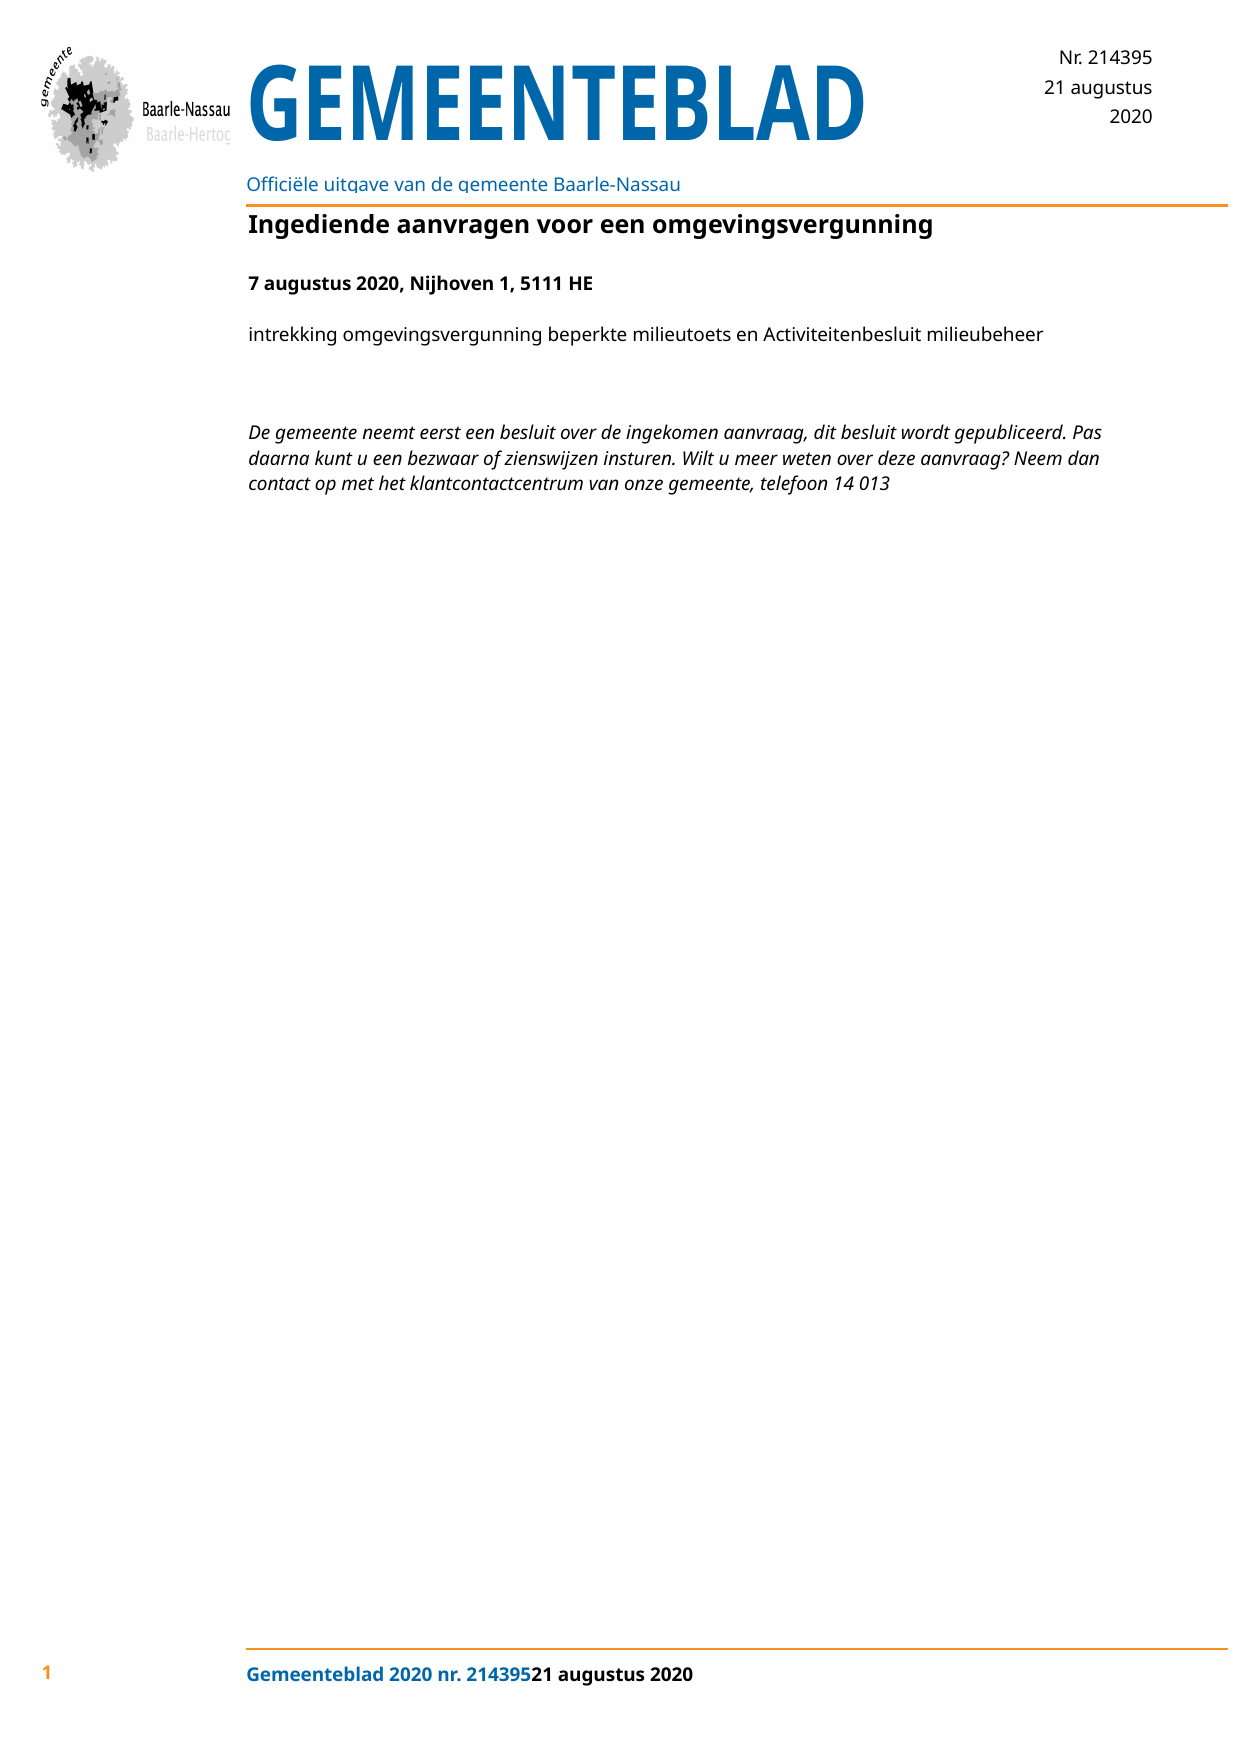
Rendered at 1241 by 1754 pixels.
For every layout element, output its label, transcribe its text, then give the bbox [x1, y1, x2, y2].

text De gemeente neemt eerst een besluit over de ingekomen aanvraag, dit besluit wordt gepubliceerd. Pas daarna kunt u een bezwaar of zienswijzen insturen. Wilt u meer weten over deze aanvraag? Neem dan contact op met het klantcontactcentrum van onze gemeente, telefoon 14 013 [248, 419, 1152, 496]
picture [41, 47, 231, 172]
text Ingediende aanvragen voor een omgevingsvergunning [248, 207, 1152, 241]
text intrekking omgevingsvergunning beperkte milieutoets en Activiteitenbesluit milieubeheer [248, 321, 1152, 346]
text 7 augustus 2020, Nijhoven 1, 5111 HE [248, 270, 1152, 296]
